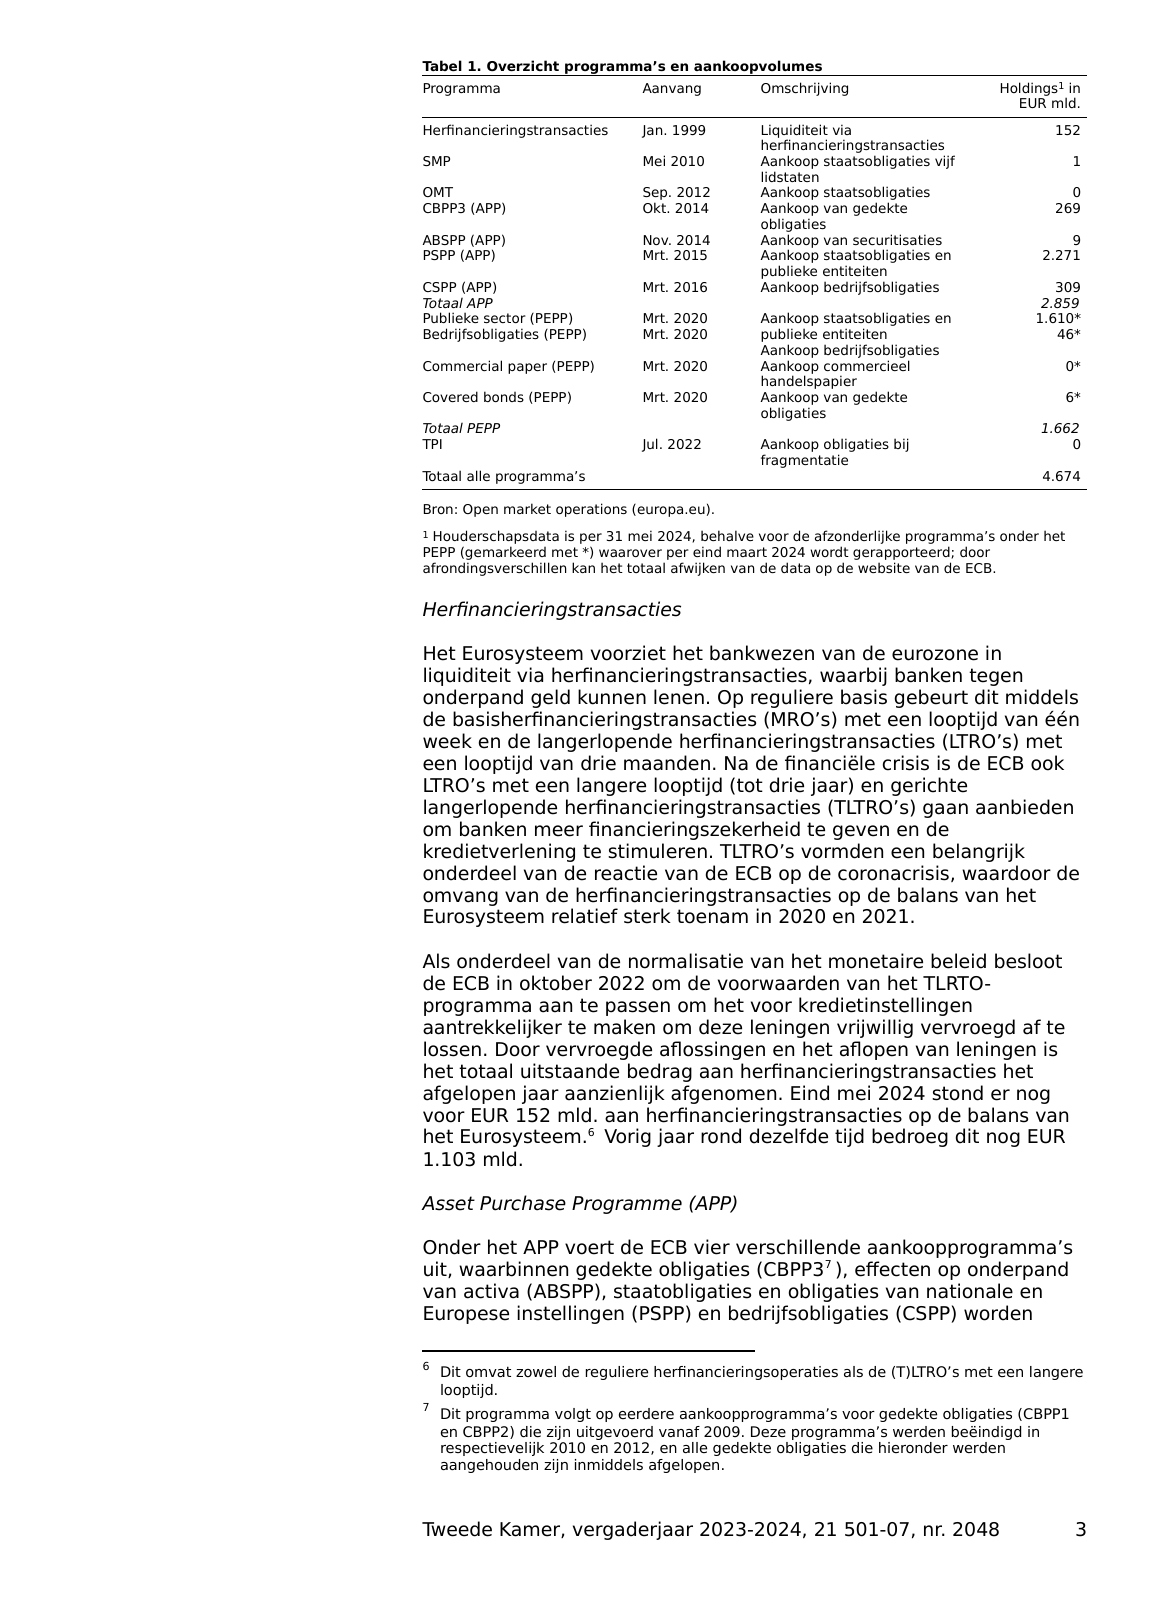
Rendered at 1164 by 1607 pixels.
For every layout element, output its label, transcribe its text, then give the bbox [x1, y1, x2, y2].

table_cell 309 [969, 280, 1087, 295]
table_cell 269 [969, 201, 1087, 232]
table_cell Liquiditeit via herfinancieringstransacties [754, 118, 968, 154]
table_cell [636, 421, 754, 437]
table_cell Totaal PEPP [422, 421, 636, 437]
table_header Tabel 1. Overzicht programma’s en aankoopvolumes [422, 59, 1087, 75]
subtitle Herfinancieringstransacties [422, 598, 1087, 621]
table_cell CSPP (APP) [422, 280, 636, 295]
table_cell Sep. 2012 [636, 185, 754, 201]
table_cell Holdings1 in EUR mld. [969, 76, 1087, 117]
table_cell Nov. 2014 [636, 233, 754, 248]
table_cell 4.674 [969, 469, 1087, 489]
table_cell TPI [422, 437, 636, 468]
table_cell Aankoop obligaties bij fragmentatie [754, 437, 968, 468]
table_cell PSPP (APP) [422, 248, 636, 280]
table_cell 152 [969, 118, 1087, 154]
table_cell [636, 469, 754, 489]
text Dit programma volgt op eerdere aankoopprogramma’s voor gedekte obligaties (CBPP1 en CBPP2) die zijn uitgevoerd vanaf 2009. Deze programma’s werden beëindigd in respectievelijk 2010 en 2012, en alle gedekte obligaties die hieronder werden aangehouden zijn inmiddels afgelopen. [422, 1402, 1087, 1474]
table_cell Aankoop van gedekte obligaties [754, 390, 968, 421]
table_cell Mrt. 2020 [636, 358, 754, 390]
text Onder het APP voert de ECB vier verschillende aankoopprogramma’s uit, waarbinnen gedekte obligaties (CBPP3), effecten op onderpand van activa (ABSPP), staatobligaties en obligaties van nationale en Europese instellingen (PSPP) en bedrijfsobligaties (CSPP) worden [422, 1237, 1087, 1325]
table_cell OMT [422, 185, 636, 201]
table_cell Mrt. 2020 [636, 390, 754, 421]
table_cell 0* [969, 358, 1087, 390]
table_cell Covered bonds (PEPP) [422, 390, 636, 421]
subtitle Asset Purchase Programme (APP) [422, 1193, 1087, 1214]
table_cell Jul. 2022 [636, 437, 754, 468]
table_cell 1.610* 46* [969, 311, 1087, 358]
table_cell Commercial paper (PEPP) [422, 358, 636, 390]
table_cell Bron: Open market operations (europa.eu). 1 Houderschapsdata is per 31 mei 2024, behalve voor de afzonderlijke programma’s onder het PEPP (gemarkeerd met *) waarover per eind maart 2024 wordt gerapporteerd; door afrondingsverschillen kan het totaal afwijken van de data op de website van de ECB. [422, 490, 1087, 576]
table_cell 1.662 [969, 421, 1087, 437]
table_cell Programma [422, 76, 636, 117]
table_cell [636, 295, 754, 311]
table_cell Totaal alle programma’s [422, 469, 636, 489]
table_cell Omschrijving [754, 76, 968, 117]
text Als onderdeel van de normalisatie van het monetaire beleid besloot de ECB in oktober 2022 om de voorwaarden van het TLRTO-programma aan te passen om het voor kredietinstellingen aantrekkelijker te maken om deze leningen vrijwillig vervroegd af te lossen. Door vervroegde aflossingen en het aflopen van leningen is het totaal uitstaande bedrag aan herfinancieringstransacties het afgelopen jaar aanzienlijk afgenomen. Eind mei 2024 stond er nog voor EUR 152 mld. aan herfinancieringstransacties op de balans van het Eurosysteem. Vorig jaar rond dezelfde tijd bedroeg dit nog EUR 1.103 mld. [422, 951, 1087, 1170]
text Dit omvat zowel de reguliere herfinancieringsoperaties als de (T)LTRO’s met een langere looptijd. [422, 1360, 1087, 1399]
table_cell CBPP3 (APP) [422, 201, 636, 232]
table_cell 2.859 [969, 295, 1087, 311]
table_cell Aankoop staatsobligaties en publieke entiteiten [754, 248, 968, 280]
table_cell Publieke sector (PEPP) Bedrijfsobligaties (PEPP) [422, 311, 636, 358]
table_cell [754, 295, 968, 311]
table_cell [754, 469, 968, 489]
table_cell Aankoop staatsobligaties vijf lidstaten [754, 154, 968, 185]
table_cell Totaal APP [422, 295, 636, 311]
table_cell Aankoop van securitisaties [754, 233, 968, 248]
table_cell SMP [422, 154, 636, 185]
table_cell 1 [969, 154, 1087, 185]
table_cell Jan. 1999 [636, 118, 754, 154]
table_cell [754, 421, 968, 437]
table_cell Aankoop bedrijfsobligaties [754, 280, 968, 295]
table_cell 9 [969, 233, 1087, 248]
table_cell 0 [969, 437, 1087, 468]
table_cell ABSPP (APP) [422, 233, 636, 248]
table_cell Mrt. 2020 Mrt. 2020 [636, 311, 754, 358]
text Het Eurosysteem voorziet het bankwezen van de eurozone in liquiditeit via herfinancieringstransacties, waarbij banken tegen onderpand geld kunnen lenen. Op reguliere basis gebeurt dit middels de basisherfinancieringstransacties (MRO’s) met een looptijd van één week en de langerlopende herfinancieringstransacties (LTRO’s) met een looptijd van drie maanden. Na de financiële crisis is de ECB ook LTRO’s met een langere looptijd (tot drie jaar) en gerichte langerlopende herfinancieringstransacties (TLTRO’s) gaan aanbieden om banken meer financieringszekerheid te geven en de kredietverlening te stimuleren. TLTRO’s vormden een belangrijk onderdeel van de reactie van de ECB op de coronacrisis, waardoor de omvang van de herfinancieringstransacties op de balans van het Eurosysteem relatief sterk toenam in 2020 en 2021. [422, 643, 1087, 928]
table_cell 0 [969, 185, 1087, 201]
table_cell Mei 2010 [636, 154, 754, 185]
table_cell Aankoop staatsobligaties en publieke entiteiten Aankoop bedrijfsobligaties [754, 311, 968, 358]
table_cell Okt. 2014 [636, 201, 754, 232]
table_cell Herfinancieringstransacties [422, 118, 636, 154]
table_cell Aankoop van gedekte obligaties [754, 201, 968, 232]
table_cell Mrt. 2015 [636, 248, 754, 280]
table_cell Aankoop commercieel handelspapier [754, 358, 968, 390]
table_cell 2.271 [969, 248, 1087, 280]
table_cell Mrt. 2016 [636, 280, 754, 295]
table_cell Aankoop staatsobligaties [754, 185, 968, 201]
table_cell Aanvang [636, 76, 754, 117]
table_cell 6* [969, 390, 1087, 421]
